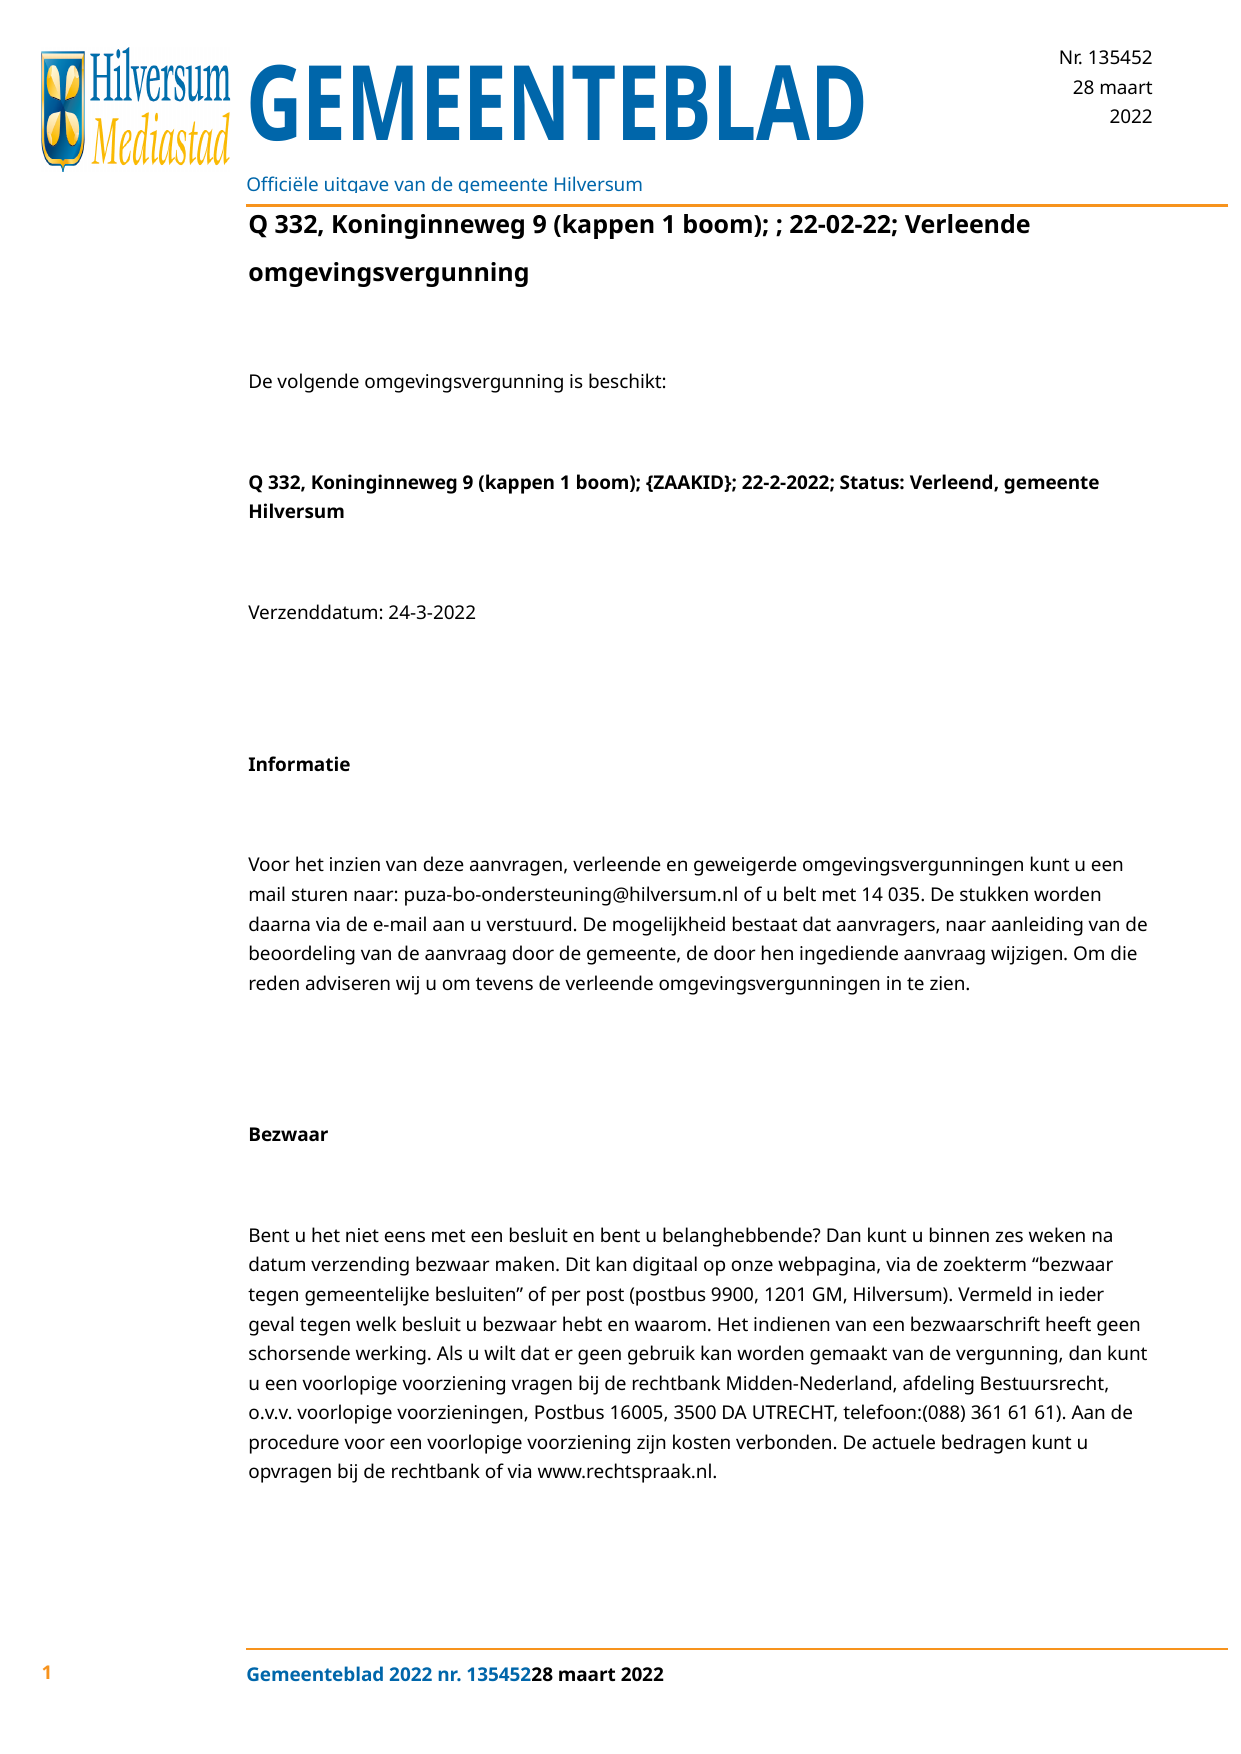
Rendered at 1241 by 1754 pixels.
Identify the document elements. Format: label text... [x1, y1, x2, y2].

text De volgende omgevingsvergunning is beschikt: [248, 368, 1152, 394]
text Q 332, Koninginneweg 9 (kappen 1 boom); ; 22-02-22; Verleende omgevingsvergunning [248, 207, 1152, 288]
text Bezwaar [248, 1121, 1152, 1147]
picture [41, 47, 231, 172]
text Q 332, Koninginneweg 9 (kappen 1 boom); {ZAAKID}; 22-2-2022; Status: Verleend, gemeente Hilversum [248, 469, 1152, 524]
text Bent u het niet eens met een besluit en bent u belanghebbende? Dan kunt u binnen zes weken na datum verzending bezwaar maken. Dit kan digitaal op onze webpagina, via de zoekterm “bezwaar tegen gemeentelijke besluiten” of per post (postbus 9900, 1201 GM, Hilversum). Vermeld in ieder geval tegen welk besluit u bezwaar hebt en waarom. Het indienen van een bezwaarschrift heeft geen schorsende werking. Als u wilt dat er geen gebruik kan worden gemaakt van de vergunning, dan kunt u een voorlopige voorziening vragen bij de rechtbank Midden-Nederland, afdeling Bestuursrecht, o.v.v. voorlopige voorzieningen, Postbus 16005, 3500 DA UTRECHT, telefoon:(088) 361 61 61). Aan de procedure voor een voorlopige voorziening zijn kosten verbonden. De actuele bedragen kunt u opvragen bij de rechtbank of via www.rechtspraak.nl. [248, 1222, 1152, 1484]
text Informatie [248, 751, 1152, 777]
text Verzenddatum: 24-3-2022 [248, 599, 1152, 625]
text Voor het inzien van deze aanvragen, verleende en geweigerde omgevingsvergunningen kunt u een mail sturen naar: puza-bo-ondersteuning@hilversum.nl of u belt met 14 035. De stukken worden daarna via de e-mail aan u verstuurd. De mogelijkheid bestaat dat aanvragers, naar aanleiding van de beoordeling van de aanvraag door de gemeente, de door hen ingediende aanvraag wijzigen. Om die reden adviseren wij u om tevens de verleende omgevingsvergunningen in te zien. [248, 852, 1152, 996]
